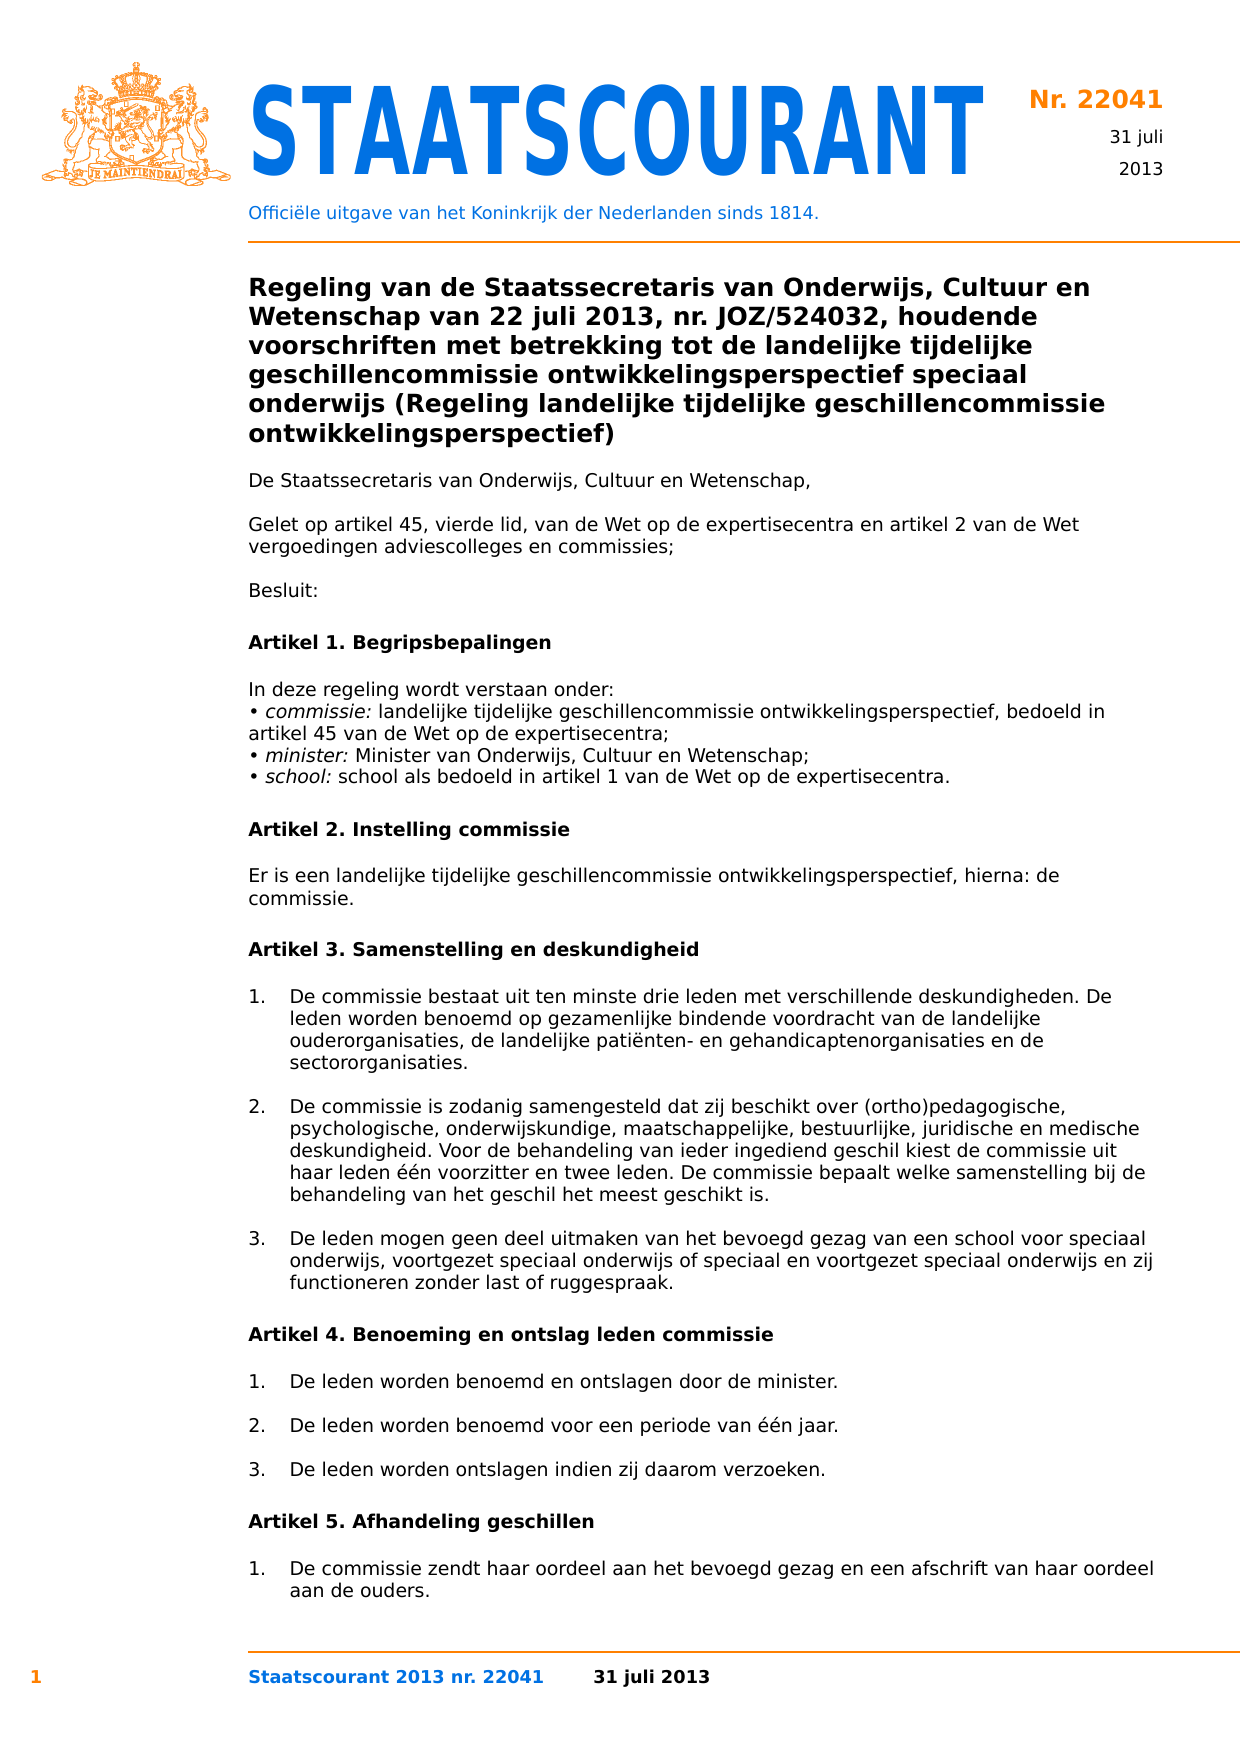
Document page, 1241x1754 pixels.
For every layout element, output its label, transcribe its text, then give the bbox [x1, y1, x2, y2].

table_cell Officiële uitgave van het Koninkrijk der Nederlanden sinds 1814. [248, 203, 1240, 241]
text Besluit: [248, 579, 1163, 602]
table_header STAATSCOURANT [248, 62, 998, 203]
text 1. De commissie bestaat uit ten minste drie leden met verschillende deskundigheden. De leden worden benoemd op gezamenlijke bindende voordracht van de landelijke ouderorganisaties, de landelijke patiënten- en gehandicaptenorganisaties en de sectororganisaties. [248, 986, 1163, 1074]
subtitle Artikel 4. Benoeming en ontslag leden commissie [248, 1324, 1163, 1346]
subtitle Artikel 1. Begripsbepalingen [248, 632, 1163, 653]
table_header [25, 62, 248, 241]
text 2. De leden worden benoemd voor een periode van één jaar. [248, 1415, 1163, 1437]
text Gelet op artikel 45, vierde lid, van de Wet op de expertisecentra en artikel 2 van de Wet vergoedingen adviescolleges en commissies; [248, 514, 1163, 558]
text • school: school als bedoeld in artikel 1 van de Wet op de expertisecentra. [248, 766, 1163, 788]
text 3. De leden worden ontslagen indien zij daarom verzoeken. [248, 1458, 1163, 1481]
text 1. De commissie zendt haar oordeel aan het bevoegd gezag en een afschrift van haar oordeel aan de ouders. [248, 1557, 1163, 1601]
text De Staatssecretaris van Onderwijs, Cultuur en Wetenschap, [248, 470, 1163, 492]
text • minister: Minister van Onderwijs, Cultuur en Wetenschap; [248, 744, 1163, 766]
picture [41, 62, 231, 186]
text In deze regeling wordt verstaan onder: [248, 678, 1163, 701]
text Er is een landelijke tijdelijke geschillencommissie ontwikkelingsperspectief, hierna: de commissie. [248, 865, 1163, 909]
subtitle Artikel 2. Instelling commissie [248, 818, 1163, 840]
text • commissie: landelijke tijdelijke geschillencommissie ontwikkelingsperspectief, bedoeld in artikel 45 van de Wet op de expertisecentra; [248, 701, 1163, 744]
table_cell 2013 [998, 153, 1240, 203]
subtitle Artikel 5. Afhandeling geschillen [248, 1511, 1163, 1532]
text 2. De commissie is zodanig samengesteld dat zij beschikt over (ortho)pedagogische, psychologische, onderwijskundige, maatschappelijke, bestuurlijke, juridische en medische deskundigheid. Voor de behandeling van ieder ingediend geschil kiest de commissie uit haar leden één voorzitter en twee leden. De commissie bepaalt welke samenstelling bij de behandeling van het geschil het meest geschikt is. [248, 1096, 1163, 1206]
subtitle Artikel 3. Samenstelling en deskundigheid [248, 939, 1163, 961]
subtitle Regeling van de Staatssecretaris van Onderwijs, Cultuur en Wetenschap van 22 juli 2013, nr. JOZ/524032, houdende voorschriften met betrekking tot de landelijke tijdelijke geschillencommissie ontwikkelingsperspectief speciaal onderwijs (Regeling landelijke tijdelijke geschillencommissie ontwikkelingsperspectief) [248, 273, 1163, 448]
table_header Nr. 22041 [998, 62, 1240, 121]
text 3. De leden mogen geen deel uitmaken van het bevoegd gezag van een school voor speciaal onderwijs, voortgezet speciaal onderwijs of speciaal en voortgezet speciaal onderwijs en zij functioneren zonder last of ruggespraak. [248, 1228, 1163, 1294]
text 1. De leden worden benoemd en ontslagen door de minister. [248, 1371, 1163, 1393]
table_cell 31 juli [998, 121, 1240, 153]
